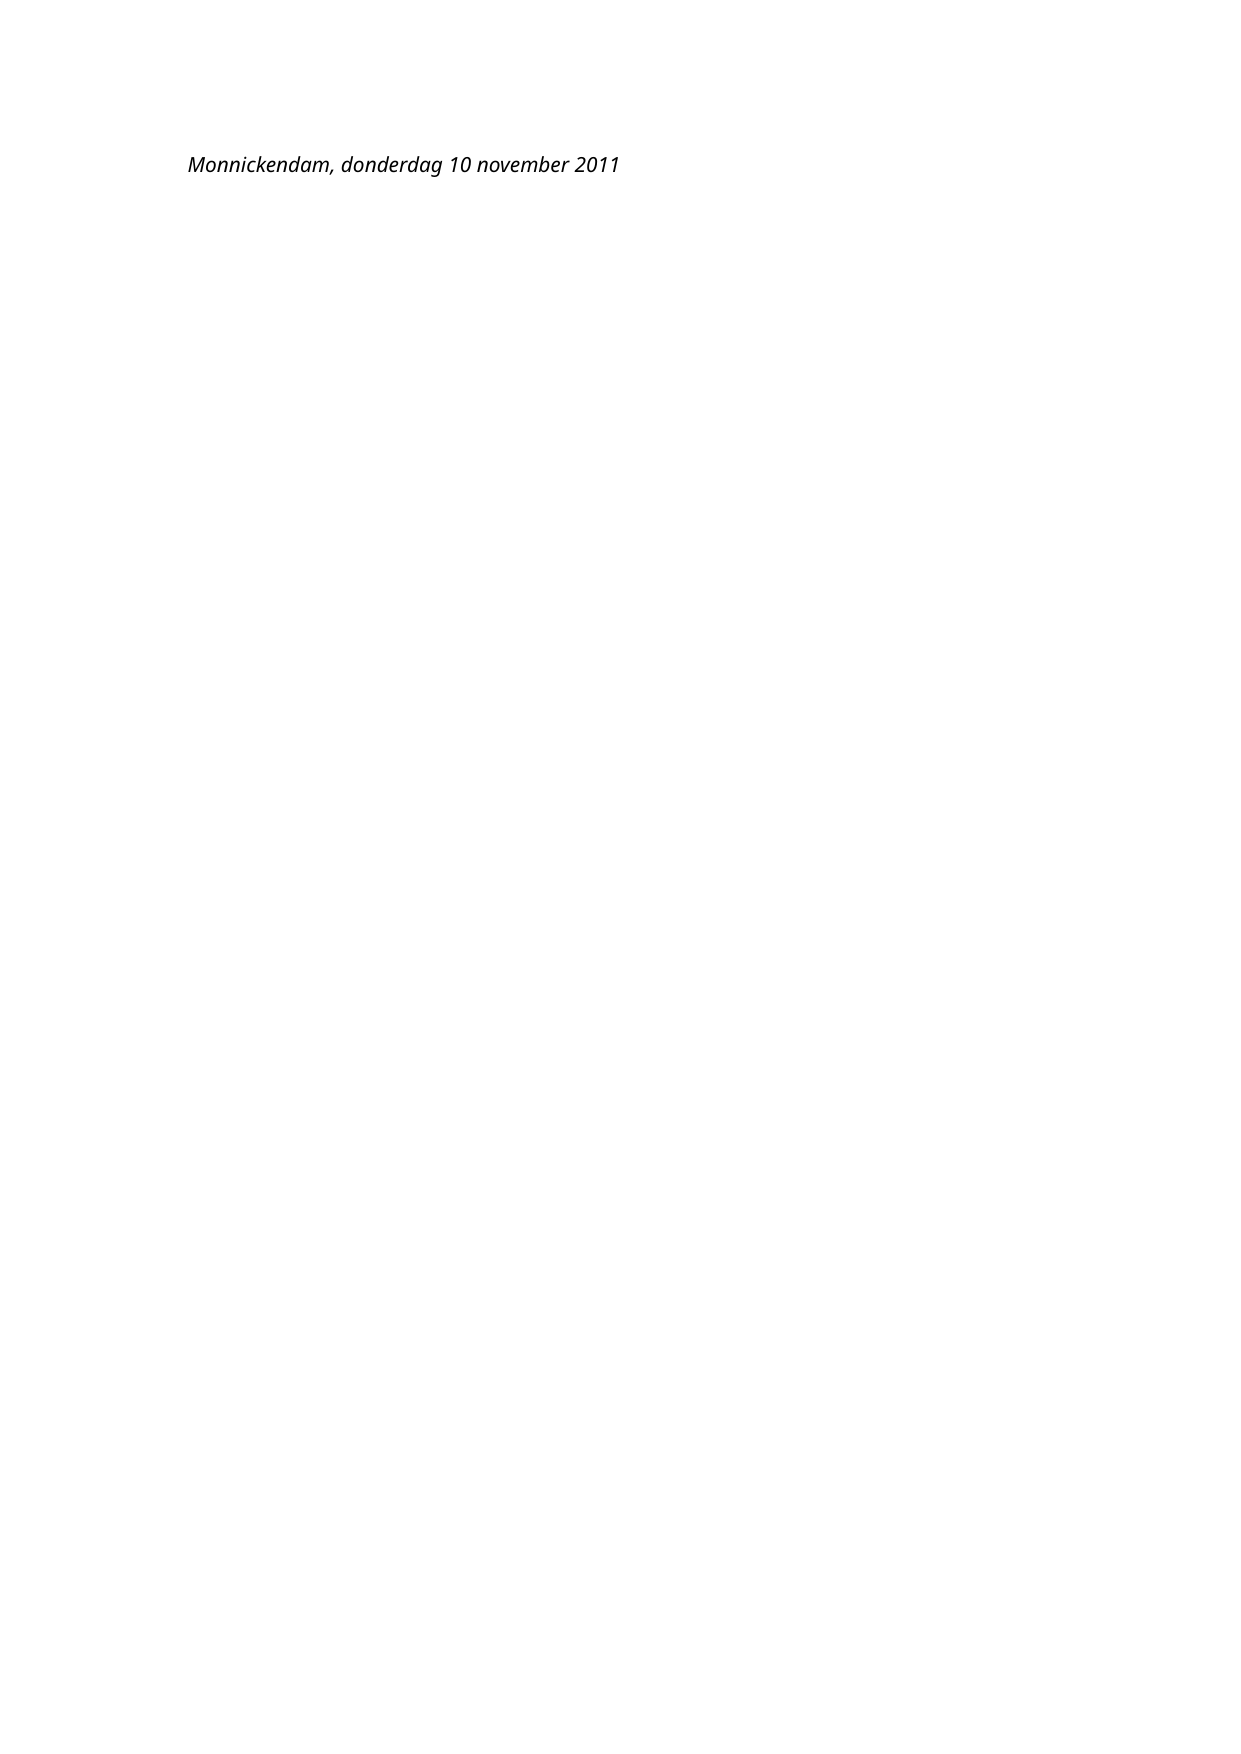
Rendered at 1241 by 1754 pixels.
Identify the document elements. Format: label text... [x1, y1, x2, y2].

text Monnickendam, donderdag 10 november 2011 [187, 150, 1053, 178]
